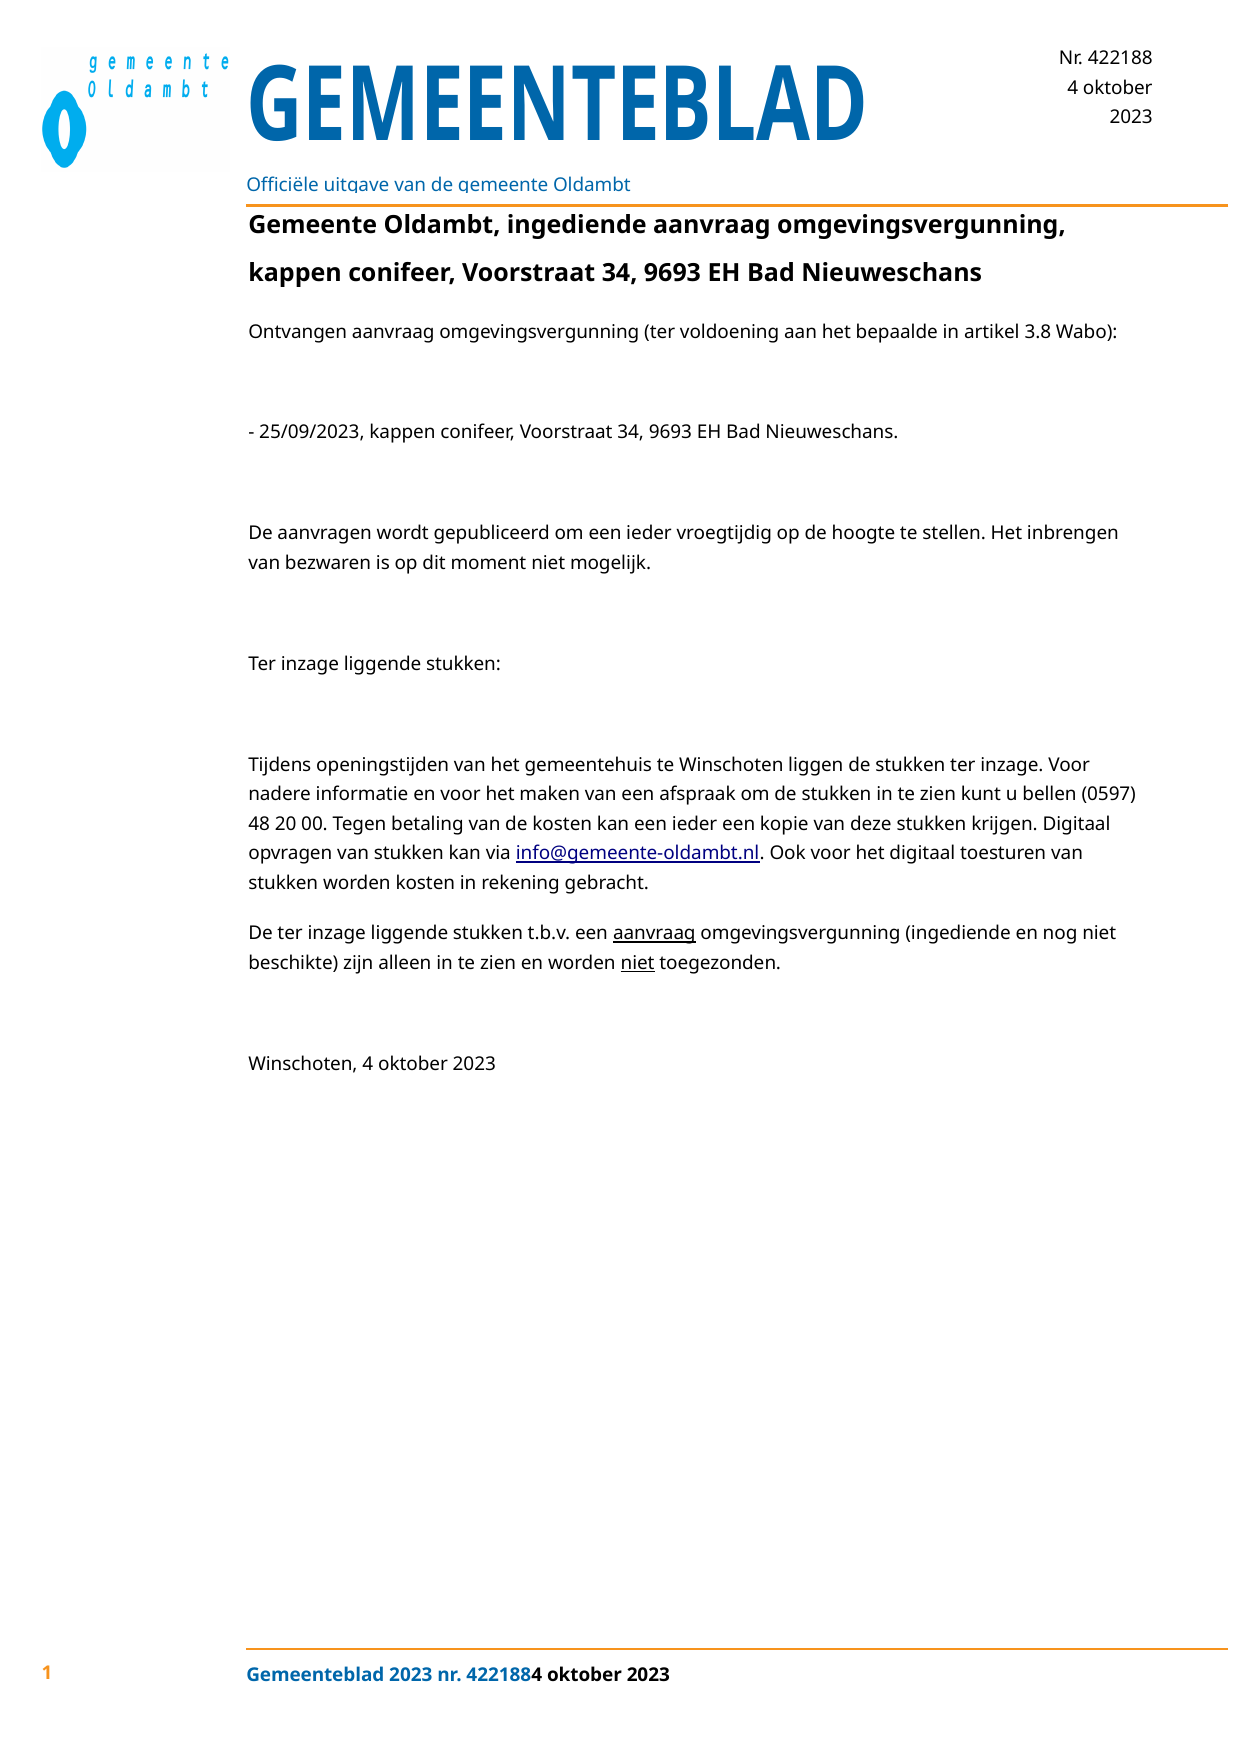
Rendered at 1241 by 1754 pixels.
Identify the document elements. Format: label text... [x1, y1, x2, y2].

text De ter inzage liggende stukken t.b.v. een aanvraag omgevingsvergunning (ingediende en nog niet beschikte) zijn alleen in te zien en worden niet toegezonden. [248, 919, 1152, 975]
text Gemeente Oldambt, ingediende aanvraag omgevingsvergunning, kappen conifeer, Voorstraat 34, 9693 EH Bad Nieuweschans [248, 207, 1152, 288]
text Ontvangen aanvraag omgevingsvergunning (ter voldoening aan het bepaalde in artikel 3.8 Wabo): [248, 318, 1152, 344]
text Ter inzage liggende stukken: [248, 650, 1152, 676]
text De aanvragen wordt gepubliceerd om een ieder vroegtijdig op de hoogte te stellen. Het inbrengen van bezwaren is op dit moment niet mogelijk. [248, 519, 1152, 575]
text Tijdens openingstijden van het gemeentehuis te Winschoten liggen de stukken ter inzage. Voor nadere informatie en voor het maken van een afspraak om de stukken in te zien kunt u bellen (0597) 48 20 00. Tegen betaling van de kosten kan een ieder een kopie van deze stukken krijgen. Digitaal opvragen van stukken kan via info@gemeente-oldambt.nl. Ook voor het digitaal toesturen van stukken worden kosten in rekening gebracht. [248, 751, 1152, 895]
text - 25/09/2023, kappen conifeer, Voorstraat 34, 9693 EH Bad Nieuweschans. [248, 419, 1152, 444]
picture [41, 47, 231, 172]
text Winschoten, 4 oktober 2023 [248, 1050, 1152, 1076]
